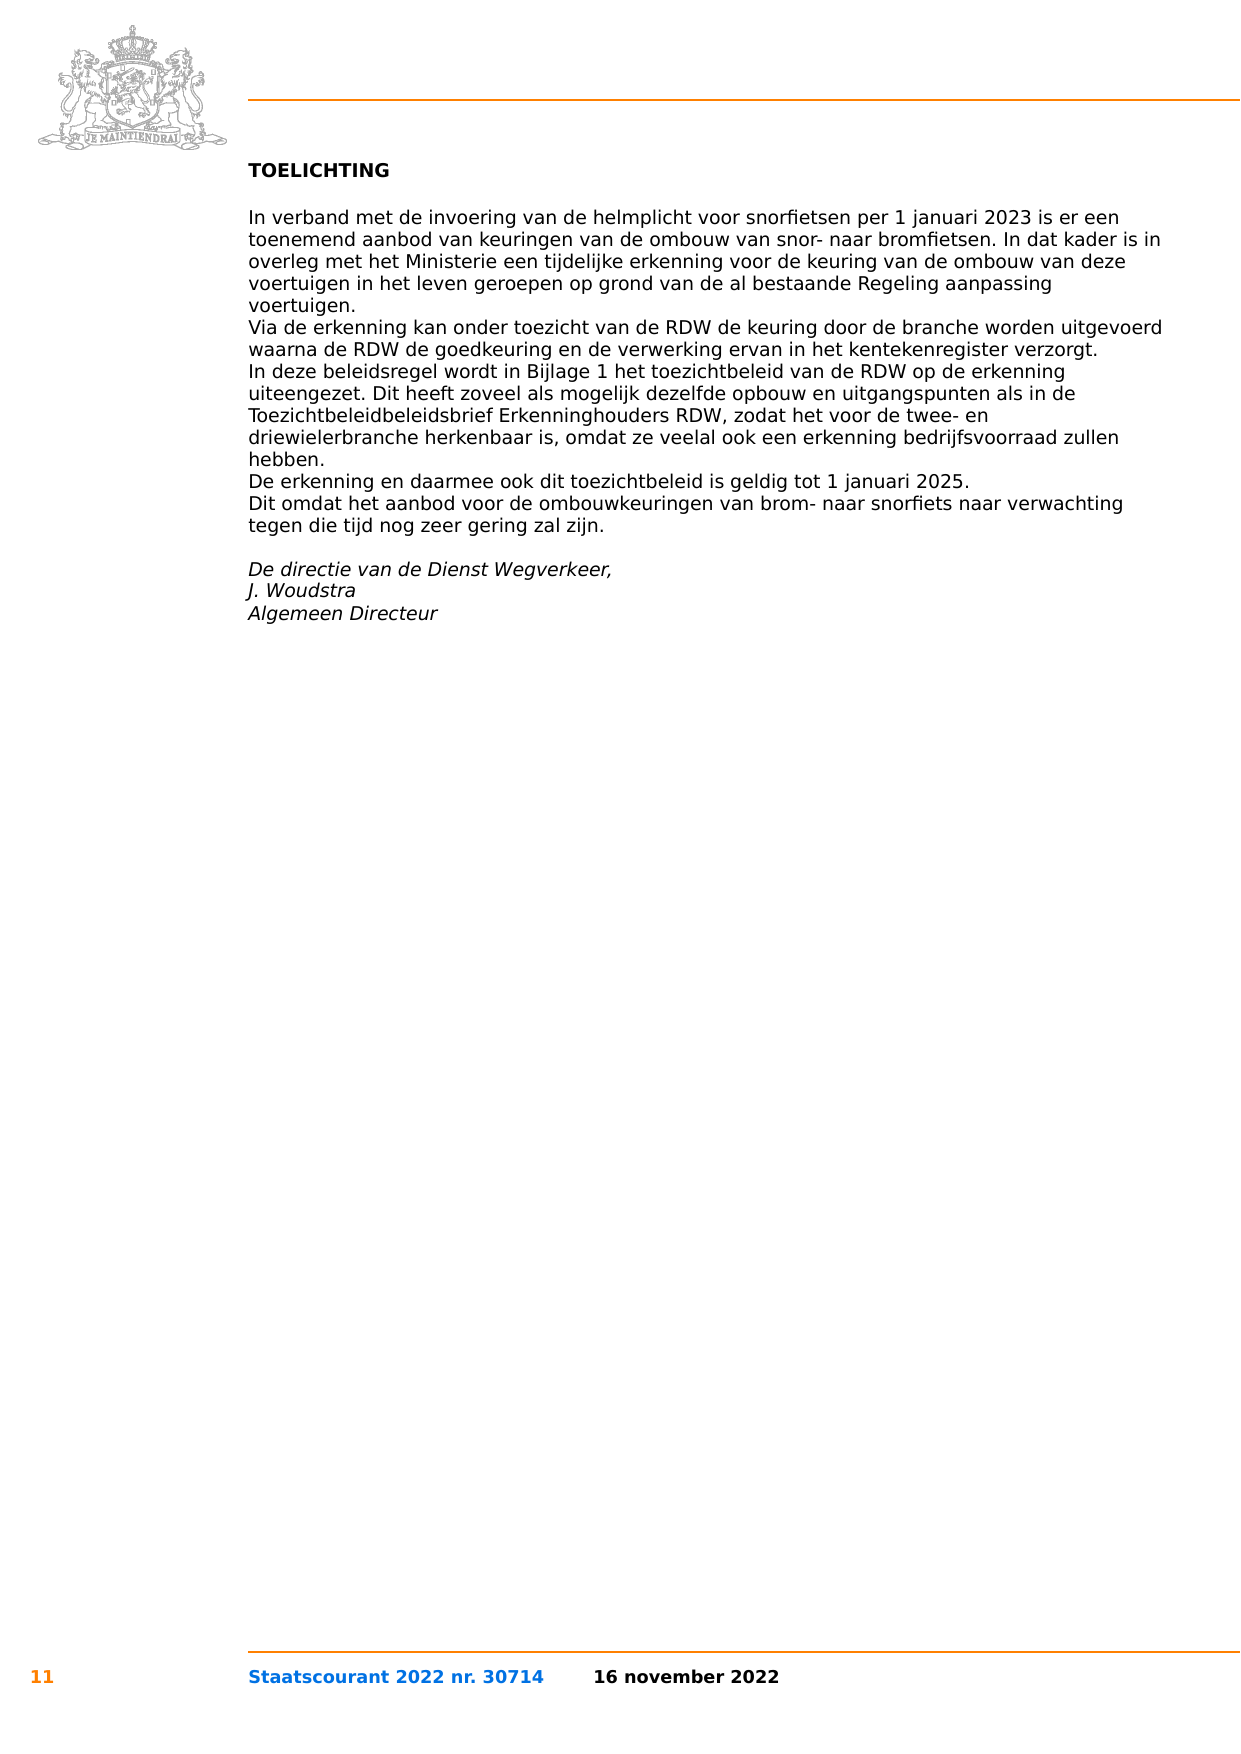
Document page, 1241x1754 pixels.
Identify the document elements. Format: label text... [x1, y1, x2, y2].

text Via de erkenning kan onder toezicht van de RDW de keuring door de branche worden uitgevoerd waarna de RDW de goedkeuring en de verwerking ervan in het kentekenregister verzorgt. [248, 317, 1163, 361]
text Dit omdat het aanbod voor de ombouwkeuringen van brom- naar snorfiets naar verwachting tegen die tijd nog zeer gering zal zijn. [248, 493, 1163, 537]
picture [38, 25, 227, 150]
subtitle TOELICHTING [248, 160, 1163, 182]
text De directie van de Dienst Wegverkeer, J. Woudstra Algemeen Directeur [248, 558, 1163, 624]
text In verband met de invoering van de helmplicht voor snorfietsen per 1 januari 2023 is er een toenemend aanbod van keuringen van de ombouw van snor- naar bromfietsen. In dat kader is in overleg met het Ministerie een tijdelijke erkenning voor de keuring van de ombouw van deze voertuigen in het leven geroepen op grond van de al bestaande Regeling aanpassing voertuigen. [248, 207, 1163, 317]
text In deze beleidsregel wordt in Bijlage 1 het toezichtbeleid van de RDW op de erkenning uiteengezet. Dit heeft zoveel als mogelijk dezelfde opbouw en uitgangspunten als in de Toezichtbeleidbeleidsbrief Erkenninghouders RDW, zodat het voor de twee- en driewielerbranche herkenbaar is, omdat ze veelal ook een erkenning bedrijfsvoorraad zullen hebben. [248, 361, 1163, 471]
text De erkenning en daarmee ook dit toezichtbeleid is geldig tot 1 januari 2025. [248, 471, 1163, 493]
